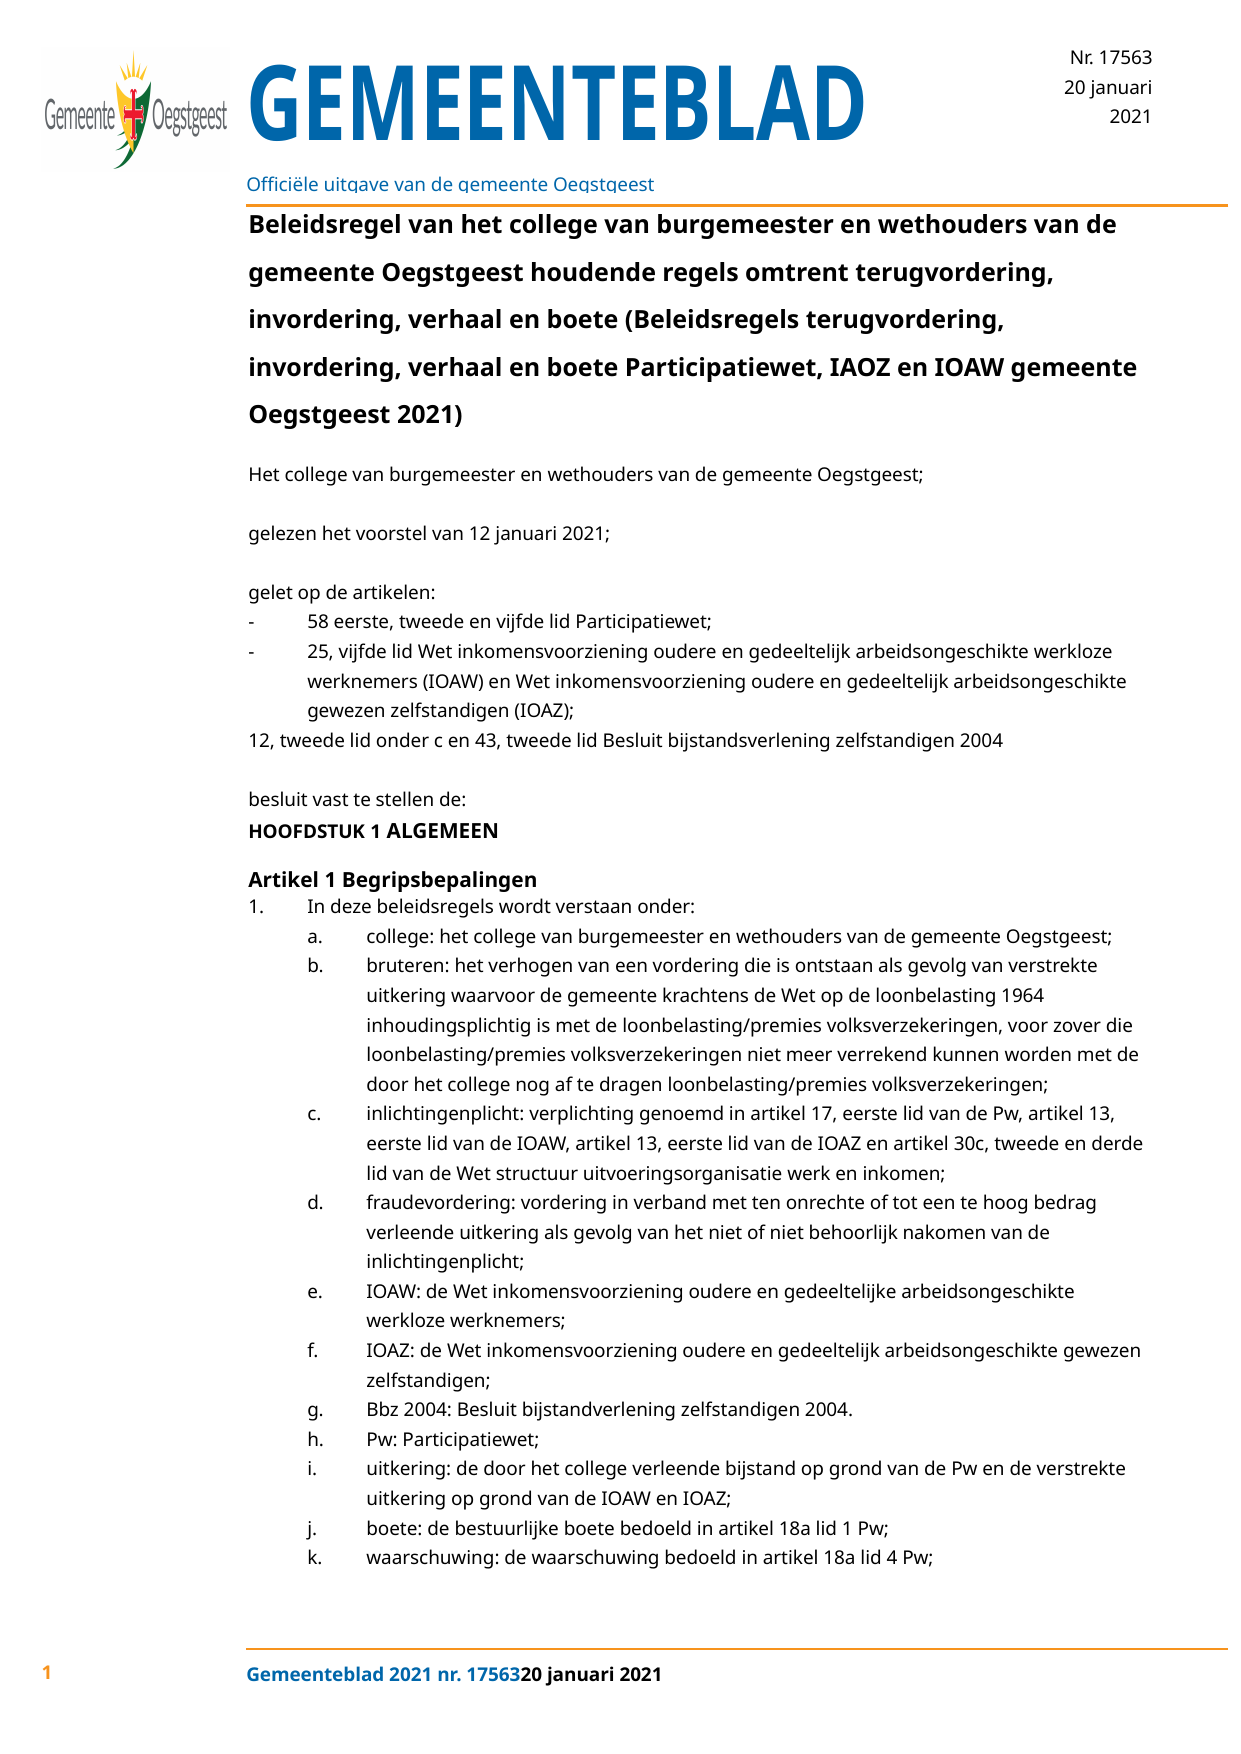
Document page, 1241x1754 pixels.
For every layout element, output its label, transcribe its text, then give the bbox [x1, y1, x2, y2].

text gelet op de artikelen: [248, 579, 1152, 605]
text Beleidsregel van het college van burgemeester en wethouders van de gemeente Oegstgeest houdende regels omtrent terugvordering, invordering, verhaal en boete (Beleidsregels terugvordering, invordering, verhaal en boete Participatiewet, IAOZ en IOAW gemeente Oegstgeest 2021) [248, 207, 1152, 431]
text Artikel 1 Begripsbepalingen [248, 865, 1152, 893]
list uitkering: de door het college verleende bijstand op grond van de Pw en de verstrekte uitkering op grond van de IOAW en IOAZ; [307, 1456, 1152, 1511]
text HOOFDSTUK 1 ALGEMEEN [248, 816, 1152, 844]
text besluit vast te stellen de: [248, 786, 1152, 812]
list IOAW: de Wet inkomensvoorziening oudere en gedeeltelijke arbeidsongeschikte werkloze werknemers; [307, 1278, 1152, 1333]
list inlichtingenplicht: verplichting genoemd in artikel 17, eerste lid van de Pw, artikel 13, eerste lid van de IOAW, artikel 13, eerste lid van de IOAZ en artikel 30c, tweede en derde lid van de Wet structuur uitvoeringsorganisatie werk en inkomen; [307, 1101, 1152, 1185]
list college: het college van burgemeester en wethouders van de gemeente Oegstgeest; [307, 923, 1152, 949]
list 25, vijfde lid Wet inkomensvoorziening oudere en gedeeltelijk arbeidsongeschikte werkloze werknemers (IOAW) en Wet inkomensvoorziening oudere en gedeeltelijk arbeidsongeschikte gewezen zelfstandigen (IOAZ); [248, 638, 1152, 723]
list bruteren: het verhogen van een vordering die is ontstaan als gevolg van verstrekte uitkering waarvoor de gemeente krachtens de Wet op de loonbelasting 1964 inhoudingsplichtig is met de loonbelasting/premies volksverzekeringen, voor zover die loonbelasting/premies volksverzekeringen niet meer verrekend kunnen worden met de door het college nog af te dragen loonbelasting/premies volksverzekeringen; [307, 953, 1152, 1097]
list fraudevordering: vordering in verband met ten onrechte of tot een te hoog bedrag verleende uitkering als gevolg van het niet of niet behoorlijk nakomen van de inlichtingenplicht; [307, 1189, 1152, 1274]
text gelezen het voorstel van 12 januari 2021; [248, 520, 1152, 546]
list IOAZ: de Wet inkomensvoorziening oudere en gedeeltelijk arbeidsongeschikte gewezen zelfstandigen; [307, 1337, 1152, 1392]
text 12, tweede lid onder c en 43, tweede lid Besluit bijstandsverlening zelfstandigen 2004 [248, 727, 1152, 753]
list waarschuwing: de waarschuwing bedoeld in artikel 18a lid 4 Pw; [307, 1544, 1152, 1570]
list boete: de bestuurlijke boete bedoeld in artikel 18a lid 1 Pw; [307, 1515, 1152, 1540]
list In deze beleidsregels wordt verstaan onder: [248, 893, 1152, 919]
text Het college van burgemeester en wethouders van de gemeente Oegstgeest; [248, 461, 1152, 486]
list Pw: Participatiewet; [307, 1426, 1152, 1452]
picture [41, 47, 231, 172]
list Bbz 2004: Besluit bijstandverlening zelfstandigen 2004. [307, 1396, 1152, 1422]
list 58 eerste, tweede en vijfde lid Participatiewet; [248, 609, 1152, 634]
